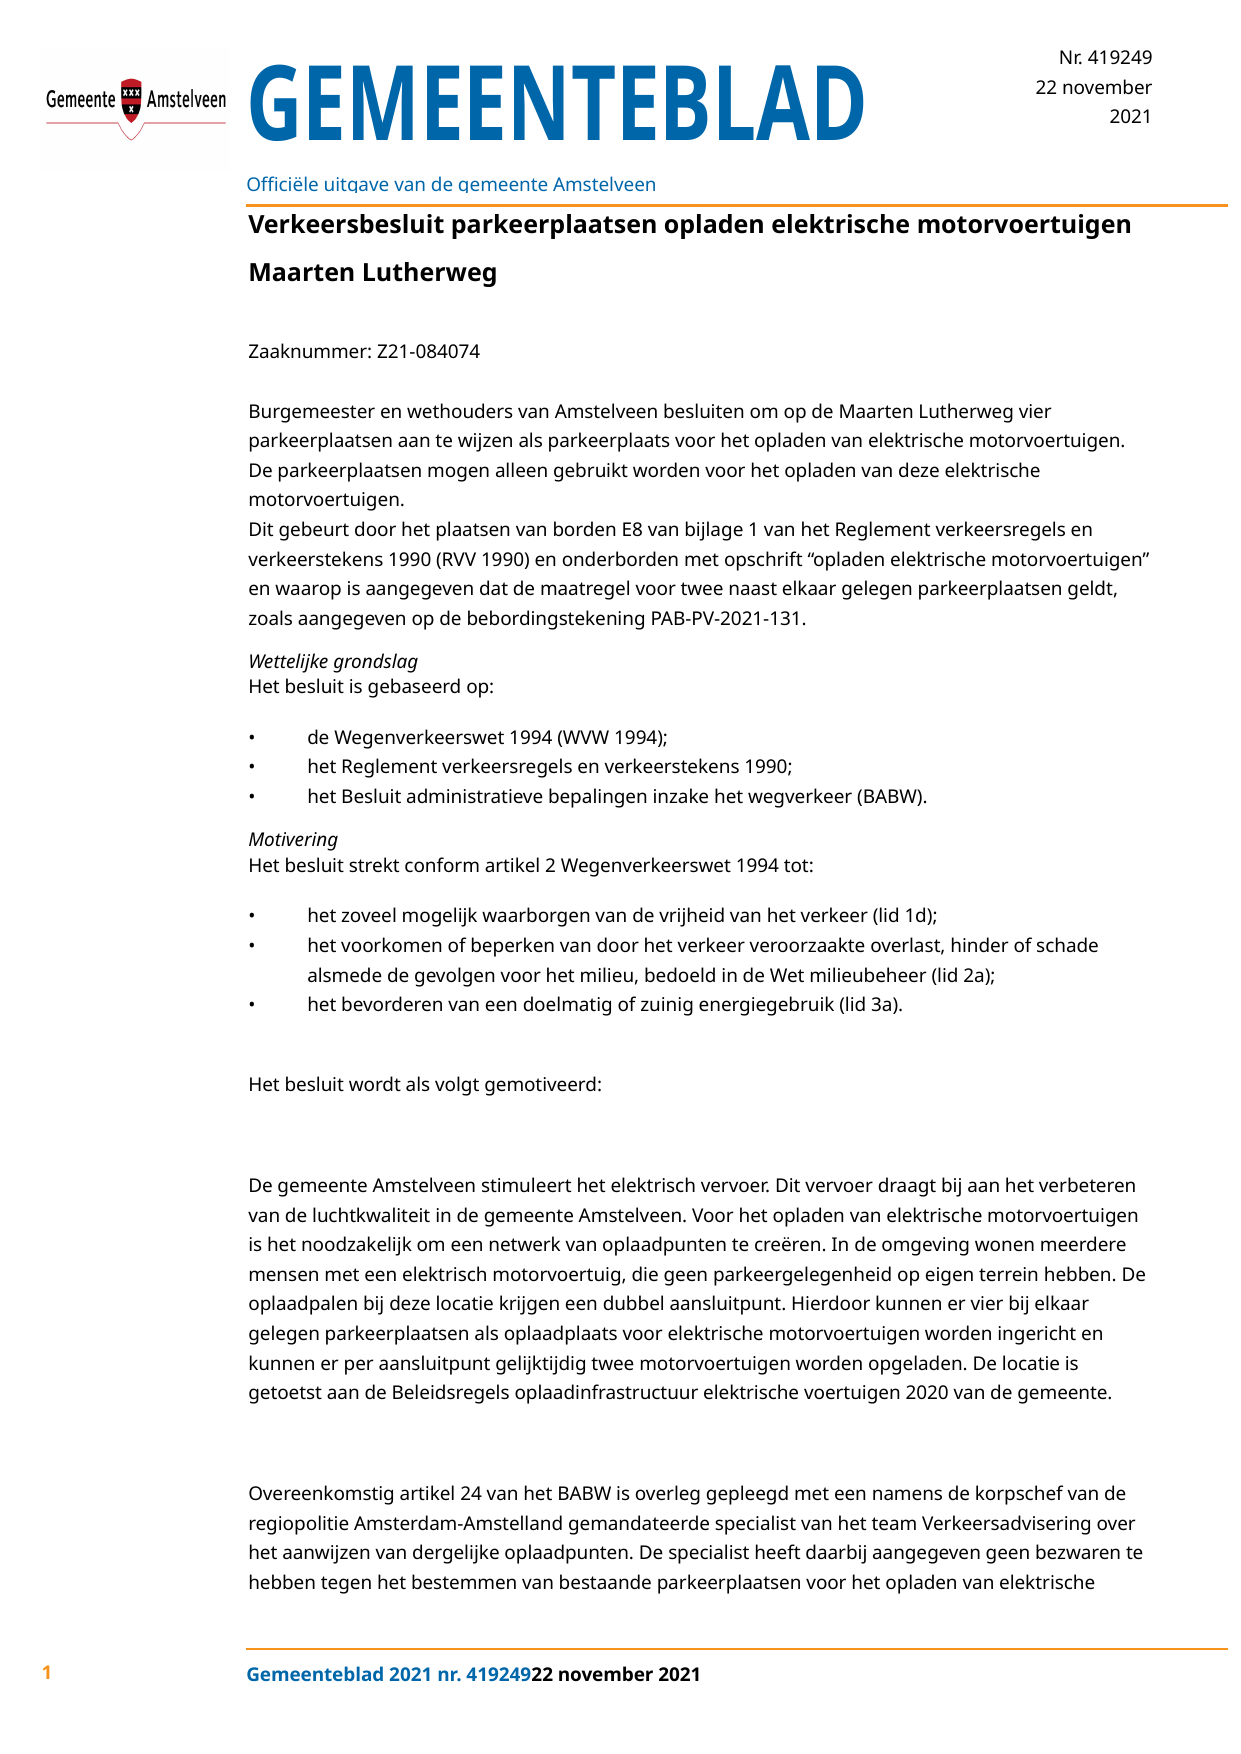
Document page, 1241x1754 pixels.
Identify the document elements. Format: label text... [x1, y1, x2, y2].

list het Besluit administratieve bepalingen inzake het wegverkeer (BABW). [248, 783, 1152, 809]
text Het besluit is gebaseerd op: [248, 674, 1152, 699]
text Zaaknummer: Z21-084074 [248, 339, 1152, 364]
text Overeenkomstig artikel 24 van het BABW is overleg gepleegd met een namens de korpschef van de regiopolitie Amsterdam-Amstelland gemandateerde specialist van het team Verkeersadvisering over het aanwijzen van dergelijke oplaadpunten. De specialist heeft daarbij aangegeven geen bezwaren te hebben tegen het bestemmen van bestaande parkeerplaatsen voor het opladen van elektrische [248, 1480, 1152, 1594]
text Het besluit wordt als volgt gemotiveerd: [248, 1071, 1152, 1097]
text Verkeersbesluit parkeerplaatsen opladen elektrische motorvoertuigen Maarten Lutherweg [248, 207, 1152, 288]
text Wettelijke grondslag [248, 648, 1152, 674]
text Het besluit strekt conform artikel 2 Wegenverkeerswet 1994 tot: [248, 852, 1152, 878]
text Burgemeester en wethouders van Amstelveen besluiten om op de Maarten Lutherweg vier parkeerplaatsen aan te wijzen als parkeerplaats voor het opladen van elektrische motorvoertuigen. De parkeerplaatsen mogen alleen gebruikt worden voor het opladen van deze elektrische motorvoertuigen. [248, 398, 1152, 512]
list het bevorderen van een doelmatig of zuinig energiegebruik (lid 3a). [248, 991, 1152, 1017]
text De gemeente Amstelveen stimuleert het elektrisch vervoer. Dit vervoer draagt bij aan het verbeteren van de luchtkwaliteit in de gemeente Amstelveen. Voor het opladen van elektrische motorvoertuigen is het noodzakelijk om een netwerk van oplaadpunten te creëren. In de omgeving wonen meerdere mensen met een elektrisch motorvoertuig, die geen parkeergelegenheid op eigen terrein hebben. De oplaadpalen bij deze locatie krijgen een dubbel aansluitpunt. Hierdoor kunnen er vier bij elkaar gelegen parkeerplaatsen als oplaadplaats voor elektrische motorvoertuigen worden ingericht en kunnen er per aansluitpunt gelijktijdig twee motorvoertuigen worden opgeladen. De locatie is getoetst aan de Beleidsregels oplaadinfrastructuur elektrische voertuigen 2020 van de gemeente. [248, 1172, 1152, 1405]
text Dit gebeurt door het plaatsen van borden E8 van bijlage 1 van het Reglement verkeersregels en verkeerstekens 1990 (RVV 1990) en onderborden met opschrift “opladen elektrische motorvoertuigen” en waarop is aangegeven dat de maatregel voor twee naast elkaar gelegen parkeerplaatsen geldt, zoals aangegeven op de bebordingstekening PAB-PV-2021-131. [248, 516, 1152, 631]
list het Reglement verkeersregels en verkeerstekens 1990; [248, 754, 1152, 779]
list de Wegenverkeerswet 1994 (WVW 1994); [248, 724, 1152, 750]
text Motivering [248, 826, 1152, 852]
list het zoveel mogelijk waarborgen van de vrijheid van het verkeer (lid 1d); [248, 903, 1152, 928]
list het voorkomen of beperken van door het verkeer veroorzaakte overlast, hinder of schade alsmede de gevolgen voor het milieu, bedoeld in de Wet milieubeheer (lid 2a); [248, 932, 1152, 987]
picture [41, 47, 231, 172]
